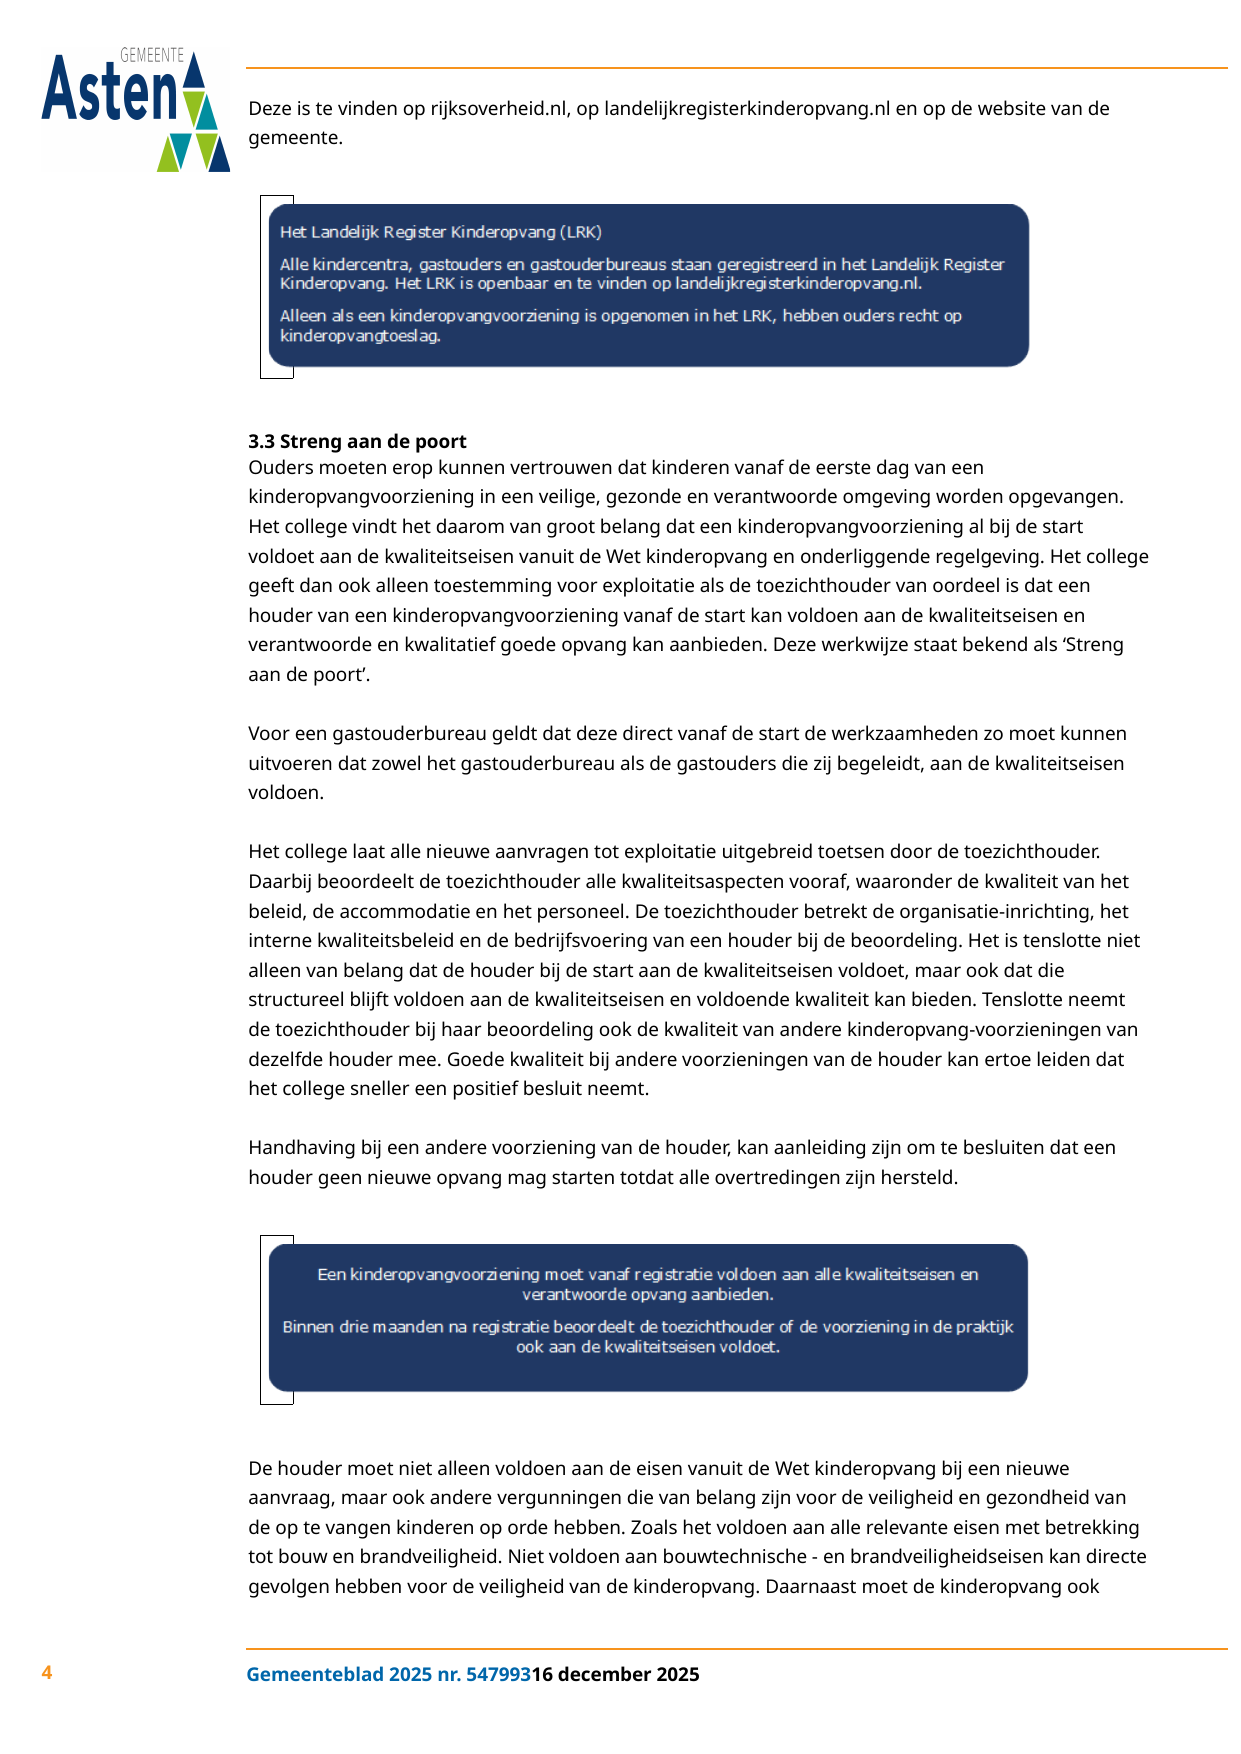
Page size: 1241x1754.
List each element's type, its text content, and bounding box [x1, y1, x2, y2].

picture [268, 204, 1031, 369]
picture [41, 47, 231, 172]
text Ouders moeten erop kunnen vertrouwen dat kinderen vanaf de eerste dag van een kinderopvangvoorziening in een veilige, gezonde en verantwoorde omgeving worden opgevangen. Het college vindt het daarom van groot belang dat een kinderopvangvoorziening al bij de start voldoet aan de kwaliteitseisen vanuit de Wet kinderopvang en onderliggende regelgeving. Het college geeft dan ook alleen toestemming voor exploitatie als de toezichthouder van oordeel is dat een houder van een kinderopvangvoorziening vanaf de start kan voldoen aan de kwaliteitseisen en verantwoorde en kwalitatief goede opvang kan aanbieden. Deze werkwijze staat bekend als ‘Streng aan de poort’. [248, 454, 1152, 687]
text Het college laat alle nieuwe aanvragen tot exploitatie uitgebreid toetsen door de toezichthouder. Daarbij beoordeelt de toezichthouder alle kwaliteitsaspecten vooraf, waaronder de kwaliteit van het beleid, de accommodatie en het personeel. De toezichthouder betrekt de organisatie-inrichting, het interne kwaliteitsbeleid en de bedrijfsvoering van een houder bij de beoordeling. Het is tenslotte niet alleen van belang dat de houder bij de start aan de kwaliteitseisen voldoet, maar ook dat die structureel blijft voldoen aan de kwaliteitseisen en voldoende kwaliteit kan bieden. Tenslotte neemt de toezichthouder bij haar beoordeling ook de kwaliteit van andere kinderopvang-voorzieningen van dezelfde houder mee. Goede kwaliteit bij andere voorzieningen van de houder kan ertoe leiden dat het college sneller een positief besluit neemt. [248, 839, 1152, 1101]
text Deze is te vinden op rijksoverheid.nl, op landelijkregisterkinderopvang.nl en op de website van de gemeente. [248, 95, 1152, 150]
text 3.3 Streng aan de poort [248, 428, 1152, 454]
picture [268, 1244, 1031, 1395]
text Handhaving bij een andere voorziening van de houder, kan aanleiding zijn om te besluiten dat een houder geen nieuwe opvang mag starten totdat alle overtredingen zijn hersteld. [248, 1134, 1152, 1190]
text Voor een gastouderbureau geldt dat deze direct vanaf de start de werkzaamheden zo moet kunnen uitvoeren dat zowel het gastouderbureau als de gastouders die zij begeleidt, aan de kwaliteitseisen voldoen. [248, 720, 1152, 805]
text De houder moet niet alleen voldoen aan de eisen vanuit de Wet kinderopvang bij een nieuwe aanvraag, maar ook andere vergunningen die van belang zijn voor de veiligheid en gezondheid van de op te vangen kinderen op orde hebben. Zoals het voldoen aan alle relevante eisen met betrekking tot bouw en brandveiligheid. Niet voldoen aan bouwtechnische - en brandveiligheidseisen kan directe gevolgen hebben voor de veiligheid van de kinderopvang. Daarnaast moet de kinderopvang ook [248, 1455, 1152, 1599]
